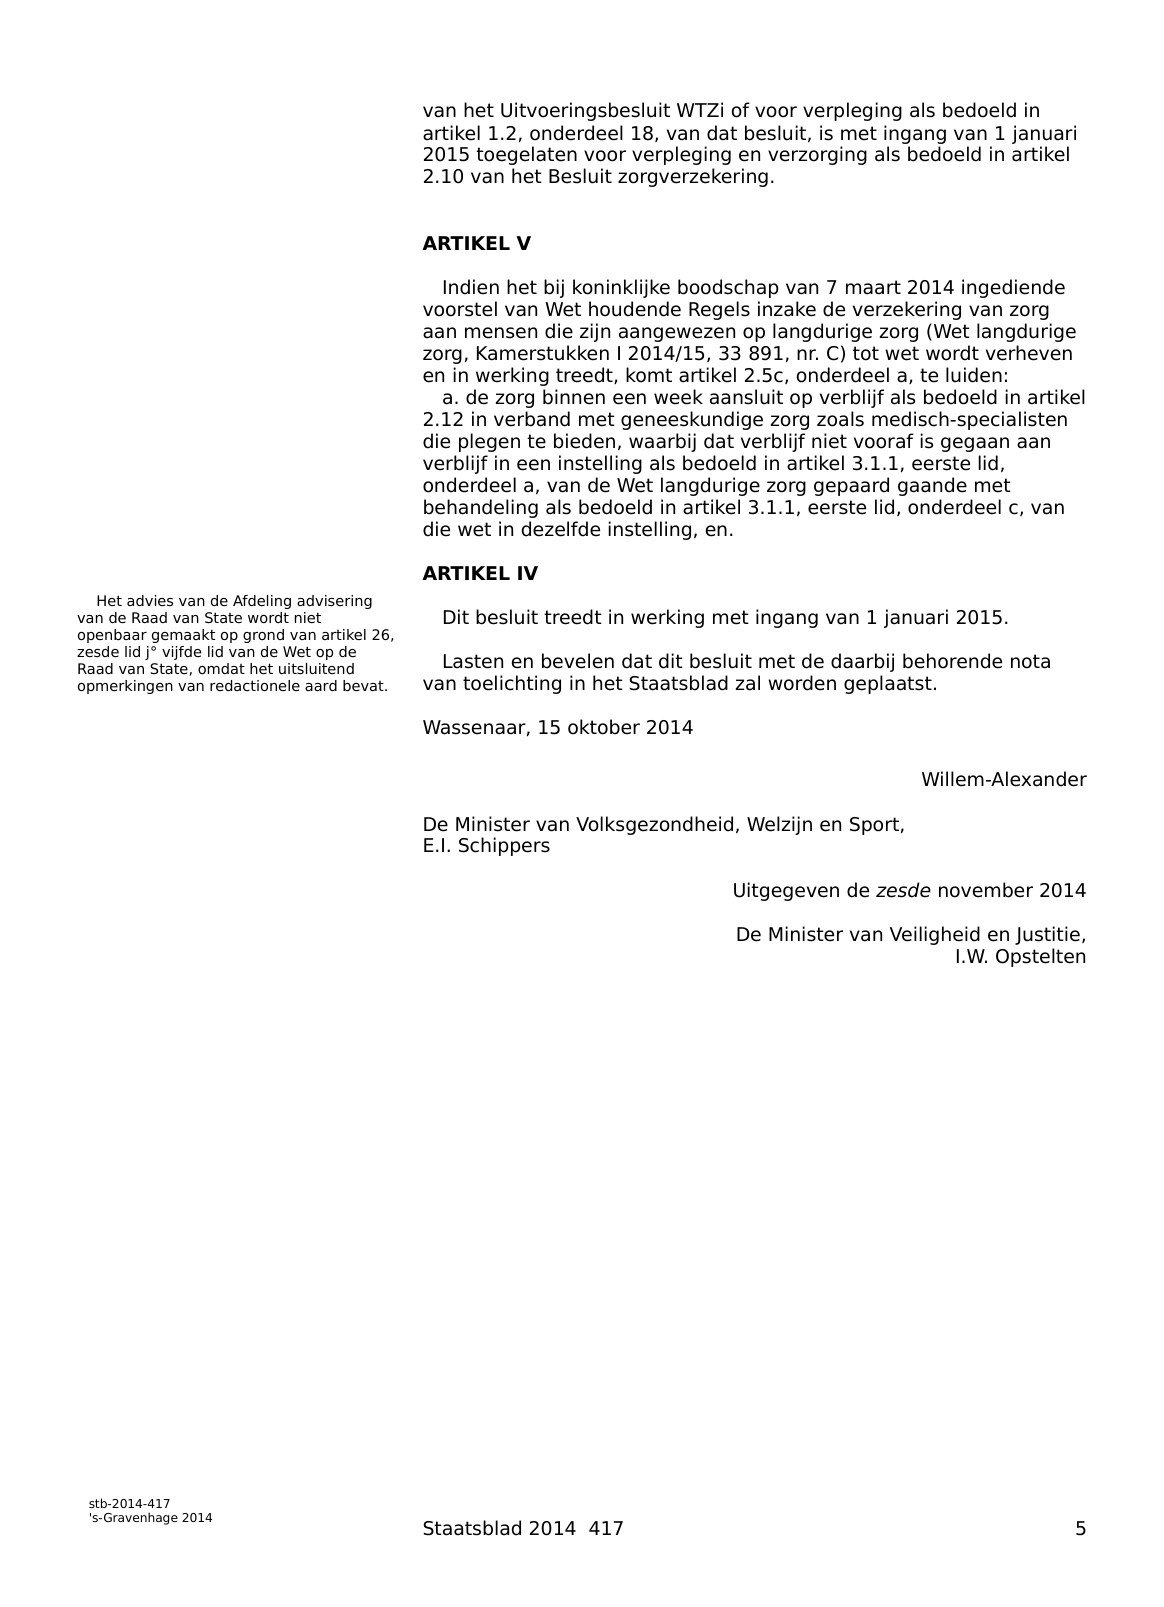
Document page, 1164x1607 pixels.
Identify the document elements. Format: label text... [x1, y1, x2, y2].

text a. de zorg binnen een week aansluit op verblijf als bedoeld in artikel 2.12 in verband met geneeskundige zorg zoals medisch-specialisten die plegen te bieden, waarbij dat verblijf niet vooraf is gegaan aan verblijf in een instelling als bedoeld in artikel 3.1.1, eerste lid, onderdeel a, van de Wet langdurige zorg gepaard gaande met behandeling als bedoeld in artikel 3.1.1, eerste lid, onderdeel c, van die wet in dezelfde instelling, en. [422, 387, 1087, 541]
text Indien het bij koninklijke boodschap van 7 maart 2014 ingediende voorstel van Wet houdende Regels inzake de verzekering van zorg aan mensen die zijn aangewezen op langdurige zorg (Wet langdurige zorg, Kamerstukken I 2014/15, 33 891, nr. C) tot wet wordt verheven en in werking treedt, komt artikel 2.5c, onderdeel a, te luiden: [422, 277, 1087, 387]
text 's-Gravenhage 2014 [88, 1511, 323, 1525]
text Het advies van de Afdeling advisering van de Raad van State wordt niet openbaar gemaakt op grond van artikel 26, zesde lid j° vijfde lid van de Wet op de Raad van State, omdat het uitsluitend opmerkingen van redactionele aard bevat. [77, 593, 396, 695]
text Lasten en bevelen dat dit besluit met de daarbij behorende nota van toelichting in het Staatsblad zal worden geplaatst. [422, 651, 1087, 695]
text van het Uitvoeringsbesluit WTZi of voor verpleging als bedoeld in artikel 1.2, onderdeel 18, van dat besluit, is met ingang van 1 januari 2015 toegelaten voor verpleging en verzorging als bedoeld in artikel 2.10 van het Besluit zorgverzekering. [422, 100, 1087, 188]
text De Minister van Volksgezondheid, Welzijn en Sport, E.I. Schippers [422, 813, 1087, 857]
text Dit besluit treedt in werking met ingang van 1 januari 2015. [422, 607, 1087, 629]
subtitle ARTIKEL IV [422, 563, 1087, 585]
text Uitgegeven de zesde november 2014 [422, 879, 1087, 902]
text Willem-Alexander [422, 769, 1087, 791]
text Wassenaar, 15 oktober 2014 [422, 717, 1087, 739]
subtitle ARTIKEL V [422, 233, 1087, 255]
text De Minister van Veiligheid en Justitie, I.W. Opstelten [422, 924, 1087, 968]
text stb-2014-417 [88, 1497, 323, 1511]
